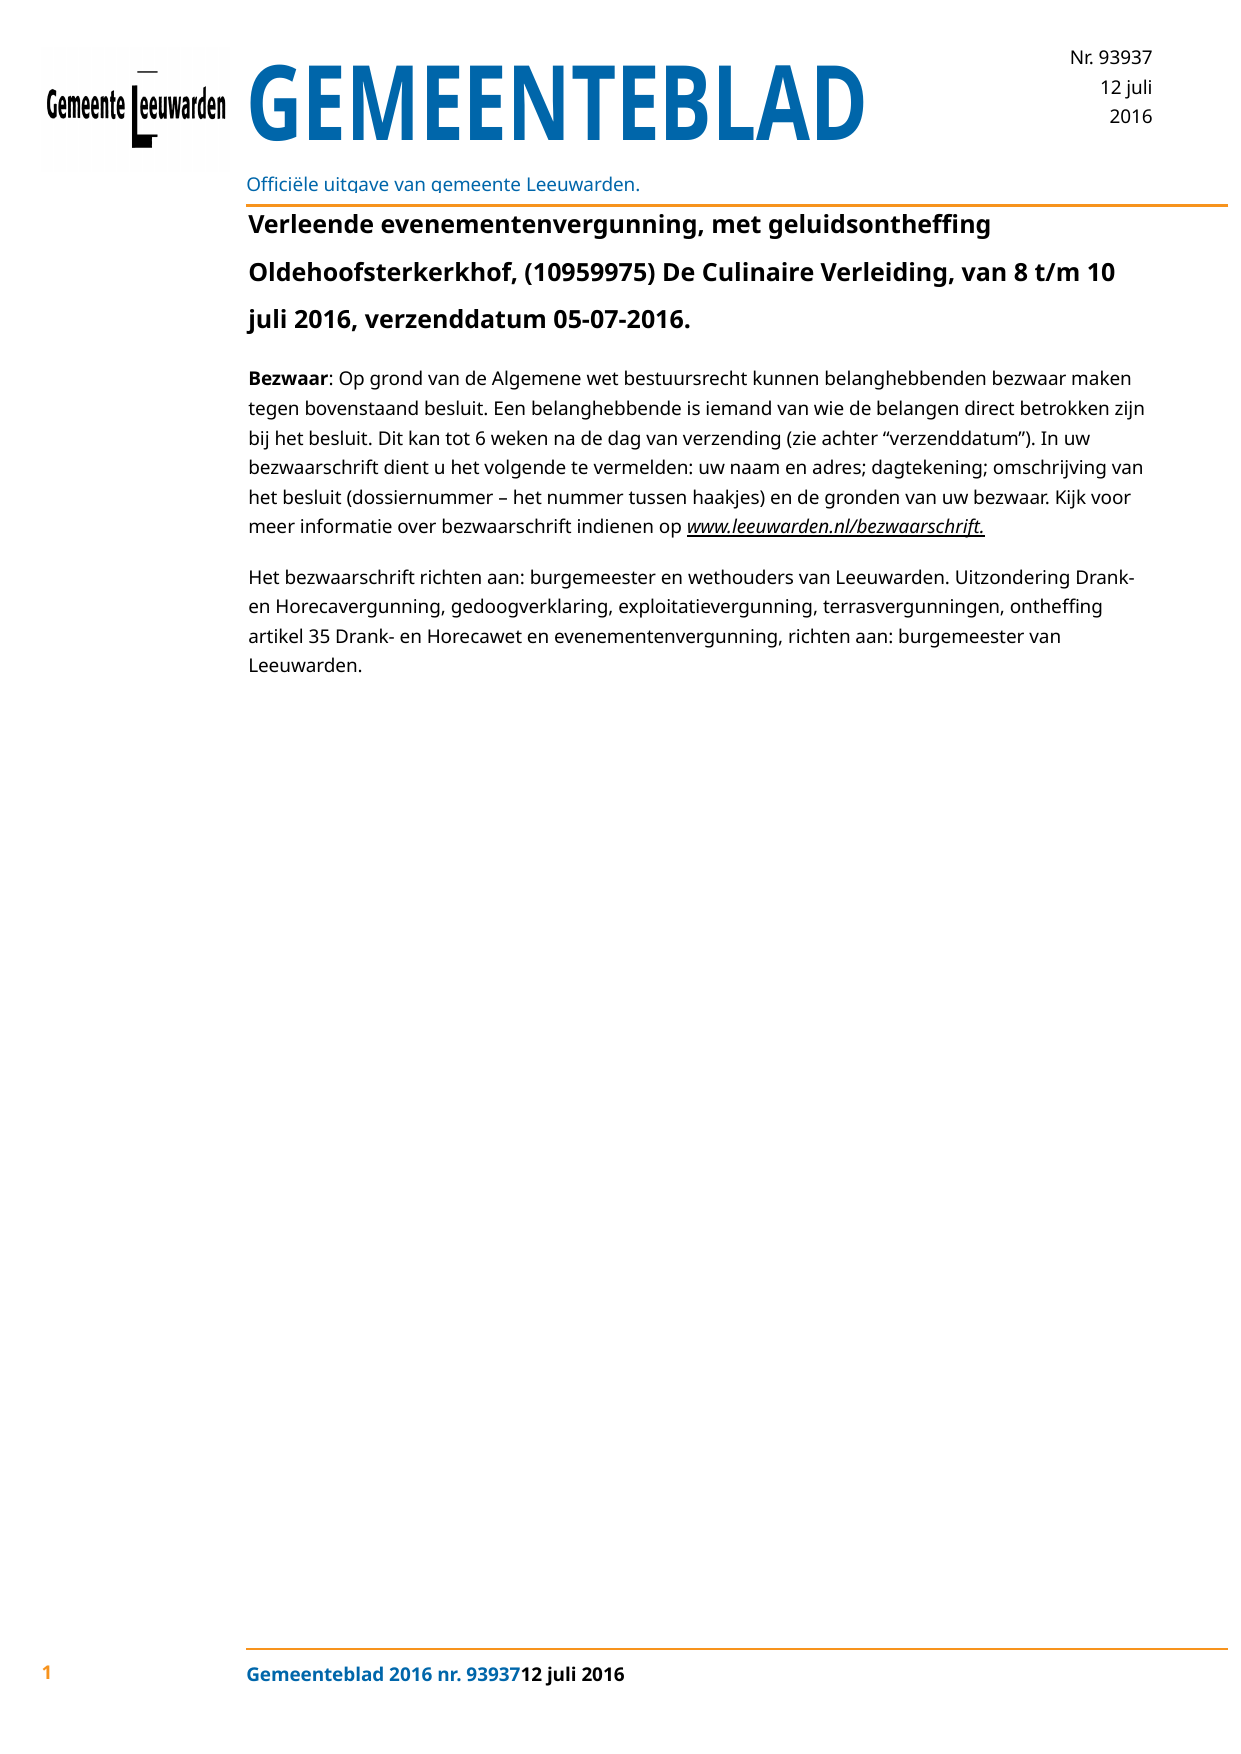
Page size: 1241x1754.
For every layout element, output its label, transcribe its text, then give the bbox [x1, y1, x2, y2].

text Bezwaar: Op grond van de Algemene wet bestuursrecht kunnen belanghebbenden bezwaar maken tegen bovenstaand besluit. Een belanghebbende is iemand van wie de belangen direct betrokken zijn bij het besluit. Dit kan tot 6 weken na de dag van verzending (zie achter “verzenddatum”). In uw bezwaarschrift dient u het volgende te vermelden: uw naam en adres; dagtekening; omschrijving van het besluit (dossiernummer – het nummer tussen haakjes) en de gronden van uw bezwaar. Kijk voor meer informatie over bezwaarschrift indienen op www.leeuwarden.nl/bezwaarschrift. [248, 366, 1152, 539]
text Het bezwaarschrift richten aan: burgemeester en wethouders van Leeuwarden. Uitzondering Drank- en Horecavergunning, gedoogverklaring, exploitatievergunning, terrasvergunningen, ontheffing artikel 35 Drank- en Horecawet en evenementenvergunning, richten aan: burgemeester van Leeuwarden. [248, 564, 1152, 678]
text Verleende evenementenvergunning, met geluidsontheffing Oldehoofsterkerkhof, (10959975) De Culinaire Verleiding, van 8 t/m 10 juli 2016, verzenddatum 05-07-2016. [248, 207, 1152, 336]
picture [41, 47, 231, 172]
